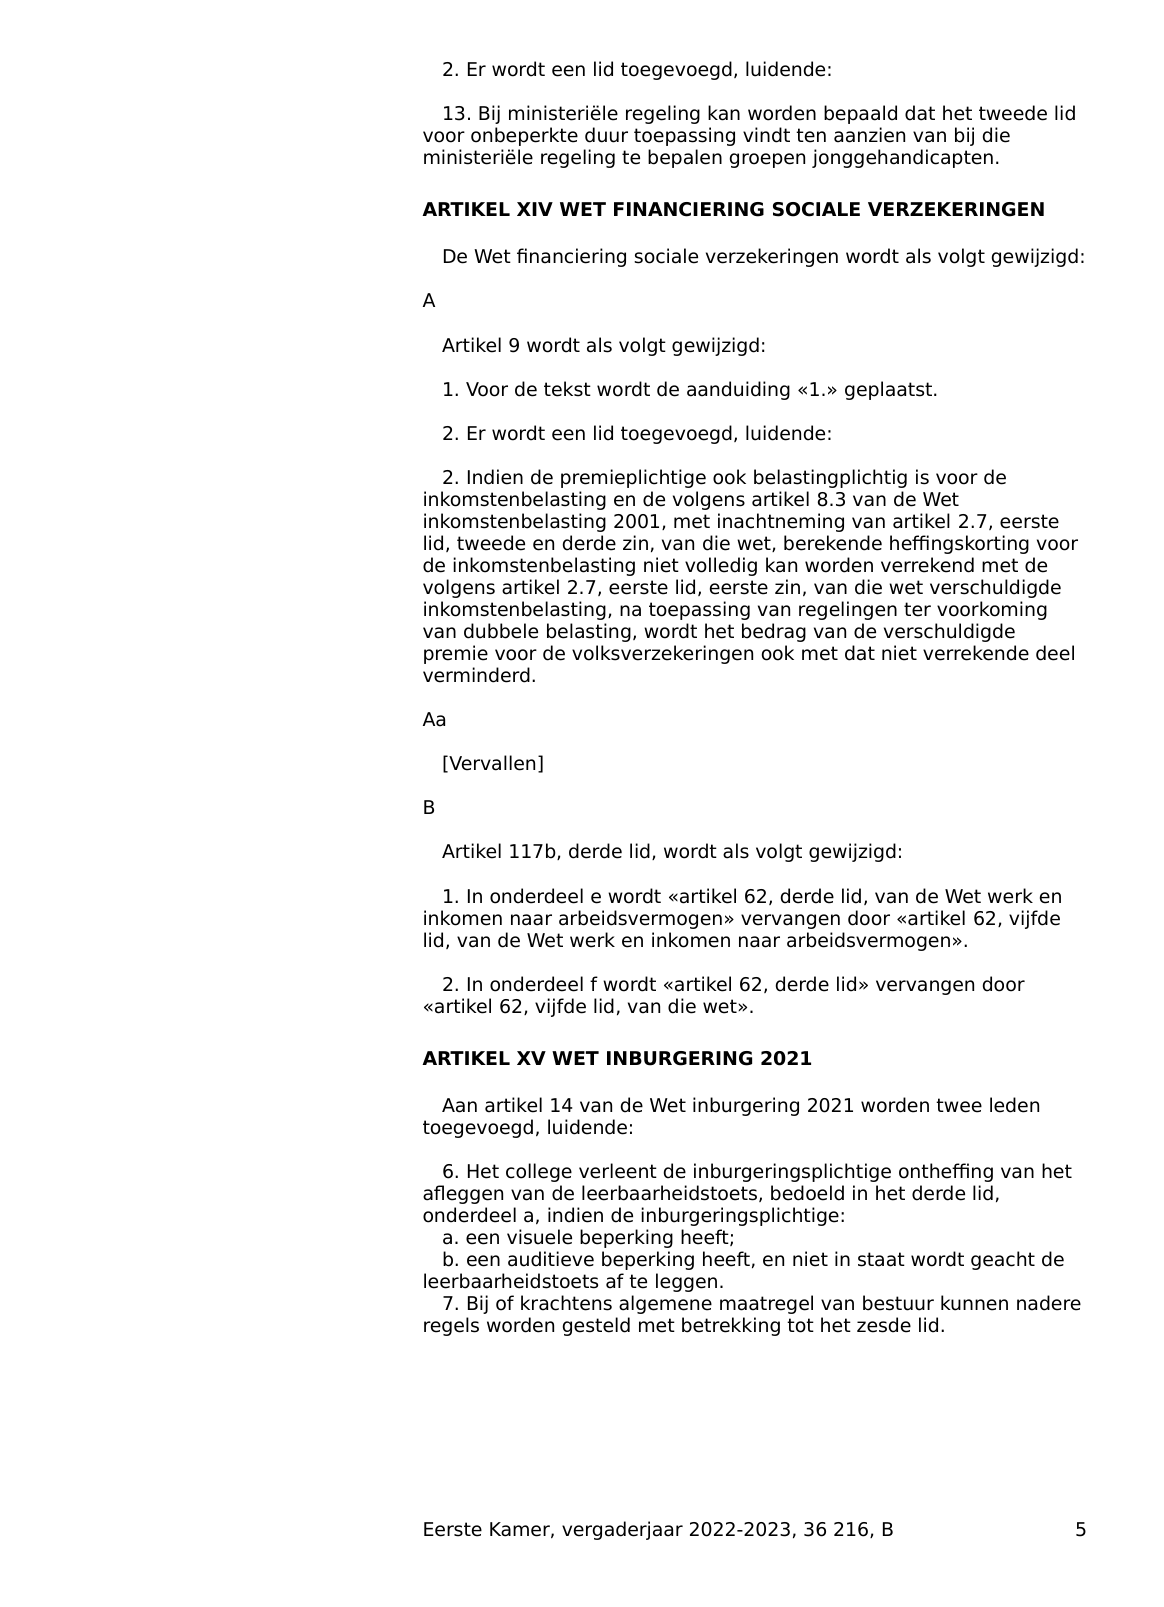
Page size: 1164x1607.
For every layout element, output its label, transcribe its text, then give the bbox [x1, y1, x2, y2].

text 13. Bij ministeriële regeling kan worden bepaald dat het tweede lid voor onbeperkte duur toepassing vindt ten aanzien van bij die ministeriële regeling te bepalen groepen jonggehandicapten. [422, 103, 1087, 169]
text 7. Bij of krachtens algemene maatregel van bestuur kunnen nadere regels worden gesteld met betrekking tot het zesde lid. [422, 1293, 1087, 1337]
text a. een visuele beperking heeft; [422, 1227, 1087, 1249]
text A [422, 290, 1087, 312]
text 2. Indien de premieplichtige ook belastingplichtig is voor de inkomstenbelasting en de volgens artikel 8.3 van de Wet inkomstenbelasting 2001, met inachtneming van artikel 2.7, eerste lid, tweede en derde zin, van die wet, berekende heffingskorting voor de inkomstenbelasting niet volledig kan worden verrekend met de volgens artikel 2.7, eerste lid, eerste zin, van die wet verschuldigde inkomstenbelasting, na toepassing van regelingen ter voorkoming van dubbele belasting, wordt het bedrag van de verschuldigde premie voor de volksverzekeringen ook met dat niet verrekende deel verminderd. [422, 467, 1087, 687]
text Aan artikel 14 van de Wet inburgering 2021 worden twee leden toegevoegd, luidende: [422, 1095, 1087, 1139]
text 1. Voor de tekst wordt de aanduiding «1.» geplaatst. [422, 379, 1087, 401]
text 2. Er wordt een lid toegevoegd, luidende: [422, 59, 1087, 81]
text 6. Het college verleent de inburgeringsplichtige ontheffing van het afleggen van de leerbaarheidstoets, bedoeld in het derde lid, onderdeel a, indien de inburgeringsplichtige: [422, 1161, 1087, 1227]
text 2. Er wordt een lid toegevoegd, luidende: [422, 423, 1087, 445]
text 2. In onderdeel f wordt «artikel 62, derde lid» vervangen door «artikel 62, vijfde lid, van die wet». [422, 974, 1087, 1018]
subtitle ARTIKEL XIV WET FINANCIERING SOCIALE VERZEKERINGEN [422, 199, 1087, 221]
text Artikel 9 wordt als volgt gewijzigd: [422, 334, 1087, 356]
text De Wet financiering sociale verzekeringen wordt als volgt gewijzigd: [422, 246, 1087, 268]
text B [422, 797, 1087, 819]
text [Vervallen] [422, 753, 1087, 775]
text Artikel 117b, derde lid, wordt als volgt gewijzigd: [422, 841, 1087, 863]
text b. een auditieve beperking heeft, en niet in staat wordt geacht de leerbaarheidstoets af te leggen. [422, 1249, 1087, 1293]
subtitle ARTIKEL XV WET INBURGERING 2021 [422, 1048, 1087, 1070]
text Aa [422, 709, 1087, 731]
text 1. In onderdeel e wordt «artikel 62, derde lid, van de Wet werk en inkomen naar arbeidsvermogen» vervangen door «artikel 62, vijfde lid, van de Wet werk en inkomen naar arbeidsvermogen». [422, 886, 1087, 952]
